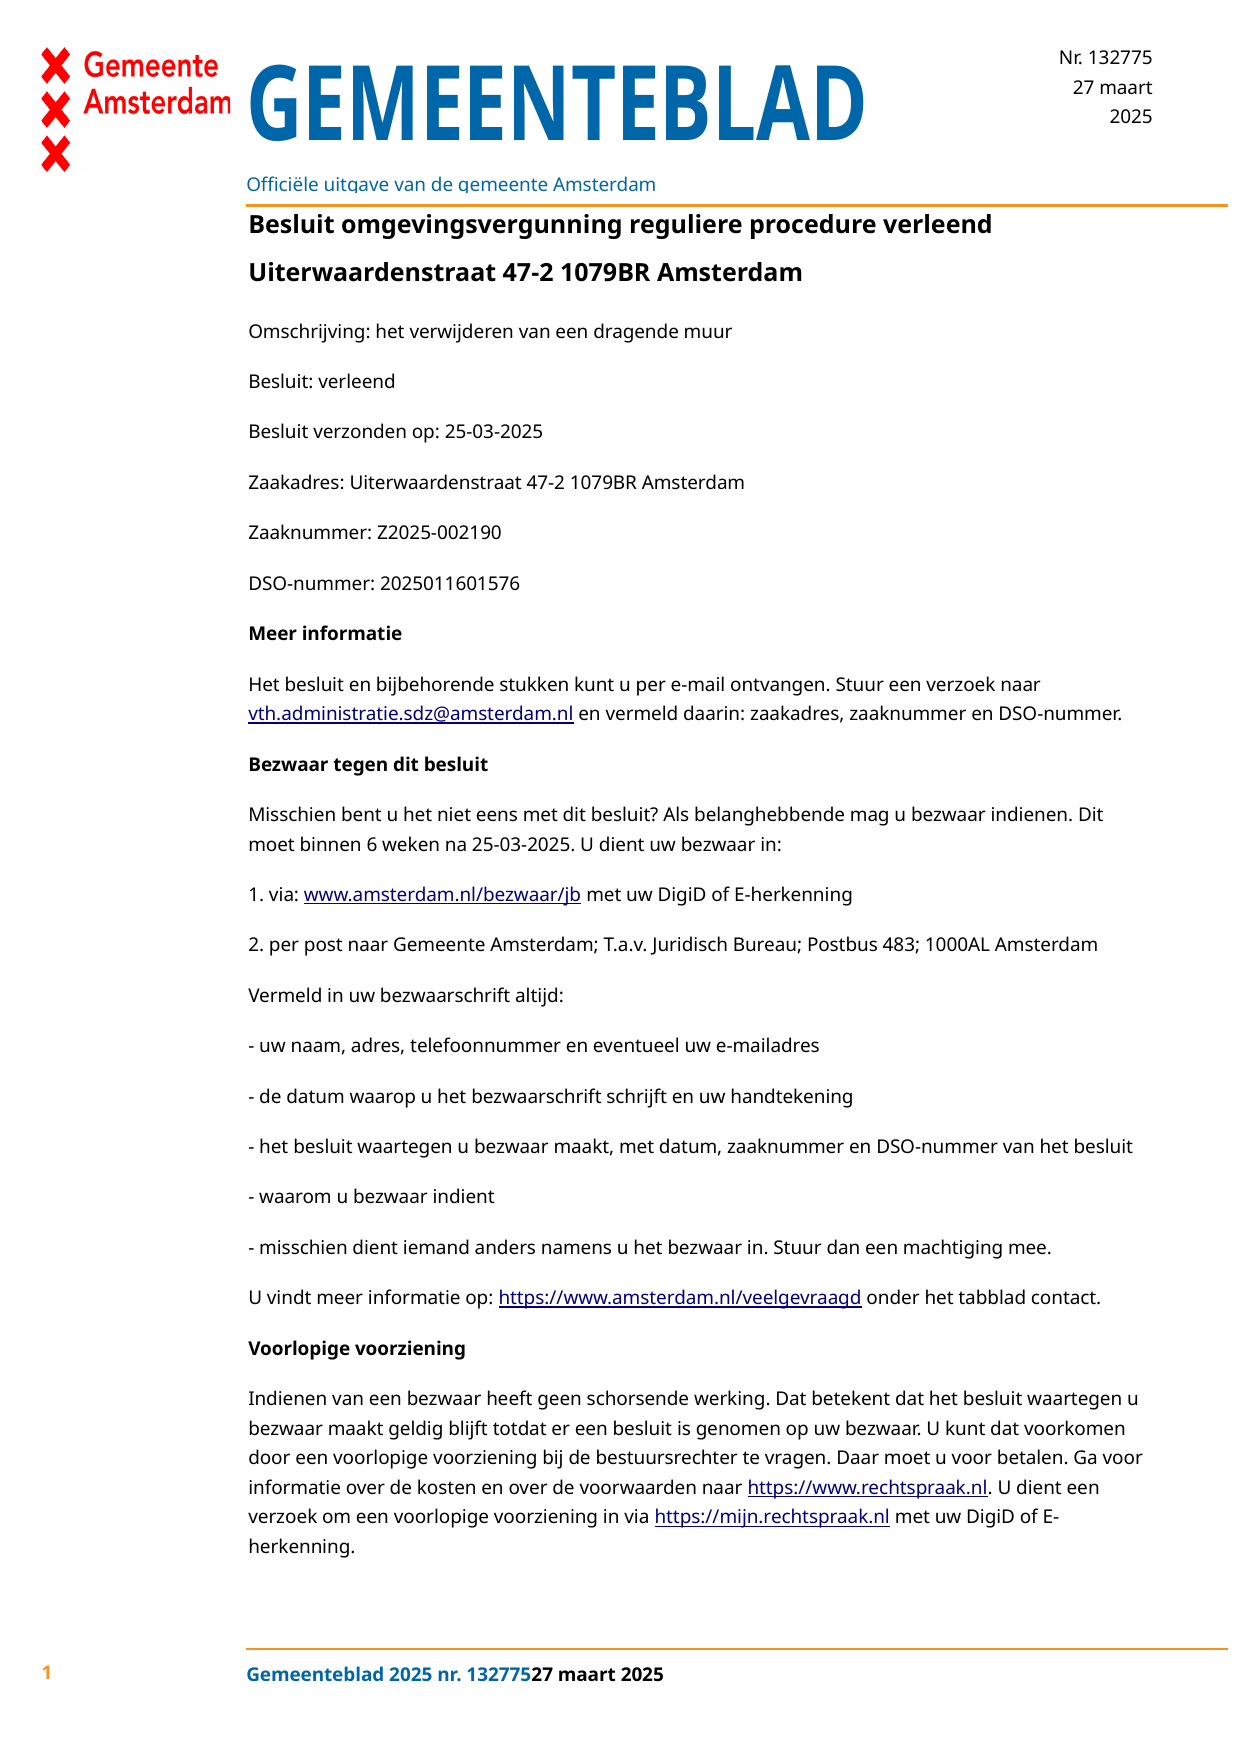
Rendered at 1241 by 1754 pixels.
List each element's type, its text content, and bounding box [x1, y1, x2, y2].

text Indienen van een bezwaar heeft geen schorsende werking. Dat betekent dat het besluit waartegen u bezwaar maakt geldig blijft totdat er een besluit is genomen op uw bezwaar. U kunt dat voorkomen door een voorlopige voorziening bij de bestuursrechter te vragen. Daar moet u voor betalen. Ga voor informatie over de kosten en over de voorwaarden naar https://www.rechtspraak.nl. U dient een verzoek om een voorlopige voorziening in via https://mijn.rechtspraak.nl met uw DigiD of E-herkenning. [248, 1385, 1152, 1559]
text - de datum waarop u het bezwaarschrift schrijft en uw handtekening [248, 1083, 1152, 1109]
text DSO-nummer: 2025011601576 [248, 570, 1152, 596]
text 1. via: www.amsterdam.nl/bezwaar/jb met uw DigiD of E-herkenning [248, 881, 1152, 907]
text Omschrijving: het verwijderen van een dragende muur [248, 318, 1152, 344]
text Besluit verzonden op: 25-03-2025 [248, 419, 1152, 444]
text Zaaknummer: Z2025-002190 [248, 519, 1152, 545]
text Besluit: verleend [248, 368, 1152, 394]
text Zaakadres: Uiterwaardenstraat 47-2 1079BR Amsterdam [248, 469, 1152, 495]
text Bezwaar tegen dit besluit [248, 751, 1152, 777]
text Voorlopige voorziening [248, 1335, 1152, 1361]
text - uw naam, adres, telefoonnummer en eventueel uw e-mailadres [248, 1032, 1152, 1058]
text U vindt meer informatie op: https://www.amsterdam.nl/veelgevraagd onder het tabblad contact. [248, 1284, 1152, 1310]
text 2. per post naar Gemeente Amsterdam; T.a.v. Juridisch Bureau; Postbus 483; 1000AL Amsterdam [248, 932, 1152, 957]
text - misschien dient iemand anders namens u het bezwaar in. Stuur dan een machtiging mee. [248, 1234, 1152, 1260]
text Vermeld in uw bezwaarschrift altijd: [248, 982, 1152, 1008]
text - waarom u bezwaar indient [248, 1184, 1152, 1209]
text Meer informatie [248, 620, 1152, 646]
text Misschien bent u het niet eens met dit besluit? Als belanghebbende mag u bezwaar indienen. Dit moet binnen 6 weken na 25-03-2025. U dient uw bezwaar in: [248, 801, 1152, 857]
text Het besluit en bijbehorende stukken kunt u per e-mail ontvangen. Stuur een verzoek naar vth.administratie.sdz@amsterdam.nl en vermeld daarin: zaakadres, zaaknummer en DSO-nummer. [248, 671, 1152, 726]
text Besluit omgevingsvergunning reguliere procedure verleend Uiterwaardenstraat 47-2 1079BR Amsterdam [248, 207, 1152, 288]
text - het besluit waartegen u bezwaar maakt, met datum, zaaknummer en DSO-nummer van het besluit [248, 1133, 1152, 1159]
picture [41, 47, 231, 172]
